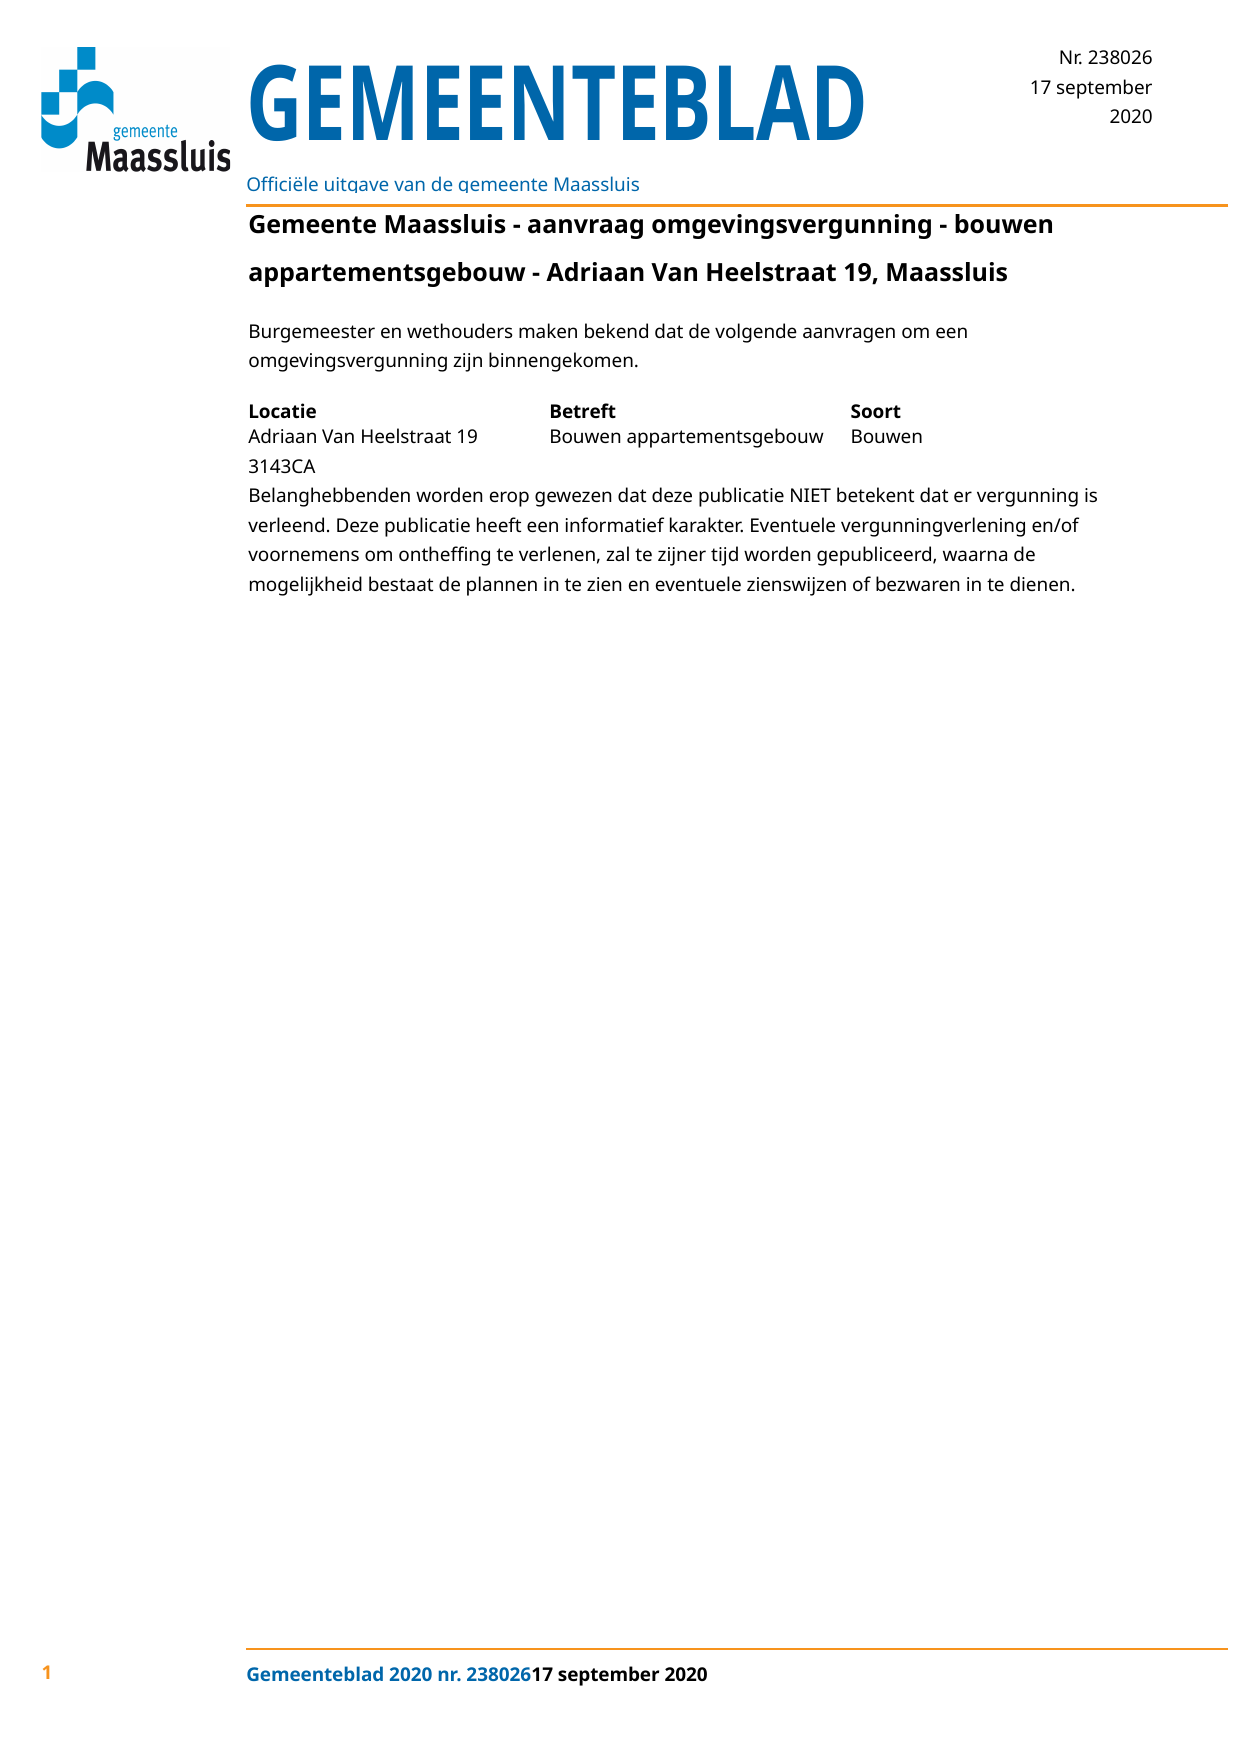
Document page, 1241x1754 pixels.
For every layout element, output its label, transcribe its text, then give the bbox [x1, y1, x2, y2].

table_header Soort [850, 398, 1152, 424]
text Gemeente Maassluis - aanvraag omgevingsvergunning - bouwen appartementsgebouw - Adriaan Van Heelstraat 19, Maassluis [248, 207, 1152, 288]
table_header Locatie [248, 398, 549, 424]
picture [41, 47, 231, 172]
text Belanghebbenden worden erop gewezen dat deze publicatie NIET betekent dat er vergunning is verleend. Deze publicatie heeft een informatief karakter. Eventuele vergunningverlening en/of voornemens om ontheffing te verlenen, zal te zijner tijd worden gepubliceerd, waarna de mogelijkheid bestaat de plannen in te zien en eventuele zienswijzen of bezwaren in te dienen. [248, 482, 1152, 597]
picture [41, 47, 77, 92]
table_header Betreft [549, 398, 850, 424]
table_cell Bouwen appartementsgebouw [549, 424, 850, 479]
table_cell Adriaan Van Heelstraat 19 3143CA [248, 424, 549, 479]
text Burgemeester en wethouders maken bekend dat de volgende aanvragen om een omgevingsvergunning zijn binnengekomen. [248, 318, 1152, 373]
table_cell Bouwen [850, 424, 1152, 479]
